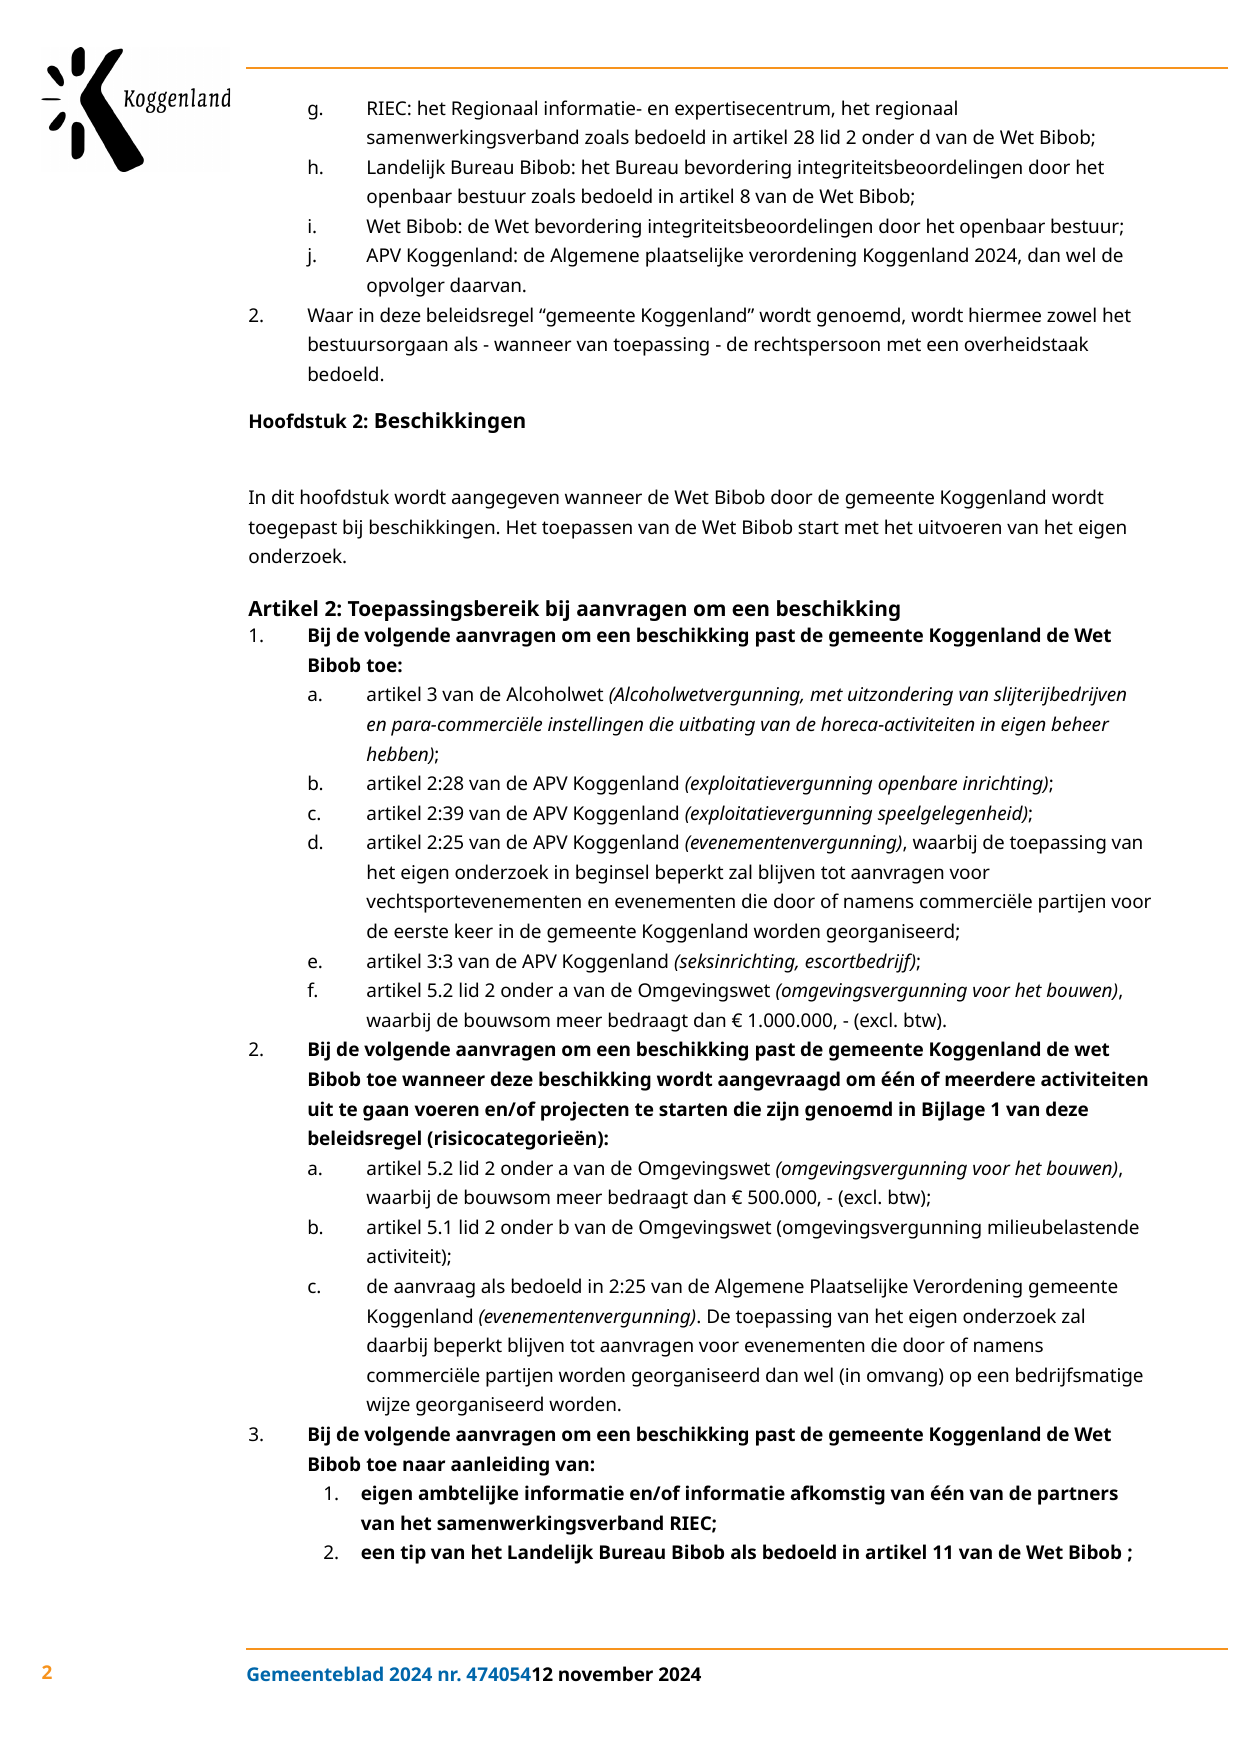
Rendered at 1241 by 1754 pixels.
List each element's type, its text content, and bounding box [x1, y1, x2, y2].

list de aanvraag als bedoeld in 2:25 van de Algemene Plaatselijke Verordening gemeente Koggenland (evenementenvergunning). De toepassing van het eigen onderzoek zal daarbij beperkt blijven tot aanvragen voor evenementen die door of namens commerciële partijen worden georganiseerd dan wel (in omvang) op een bedrijfsmatige wijze georganiseerd worden. [307, 1273, 1152, 1417]
list artikel 5.1 lid 2 onder b van de Omgevingswet (omgevingsvergunning milieubelastende activiteit); [307, 1214, 1152, 1269]
list artikel 5.2 lid 2 onder a van de Omgevingswet (omgevingsvergunning voor het bouwen), waarbij de bouwsom meer bedraagt dan € 1.000.000, - (excl. btw). [307, 977, 1152, 1033]
list Wet Bibob: de Wet bevordering integriteitsbeoordelingen door het openbaar bestuur; [307, 213, 1152, 239]
list Bij de volgende aanvragen om een beschikking past de gemeente Koggenland de Wet Bibob toe naar aanleiding van: [248, 1421, 1152, 1476]
text Artikel 2: Toepassingsbereik bij aanvragen om een beschikking [248, 594, 1152, 622]
list artikel 2:25 van de APV Koggenland (evenementenvergunning), waarbij de toepassing van het eigen onderzoek in beginsel beperkt zal blijven tot aanvragen voor vechtsportevenementen en evenementen die door of namens commerciële partijen voor de eerste keer in de gemeente Koggenland worden georganiseerd; [307, 829, 1152, 944]
list artikel 3:3 van de APV Koggenland (seksinrichting, escortbedrijf); [307, 948, 1152, 973]
list eigen ambtelijke informatie en/of informatie afkomstig van één van de partners van het samenwerkingsverband RIEC; [323, 1480, 1152, 1536]
list RIEC: het Regionaal informatie- en expertisecentrum, het regionaal samenwerkingsverband zoals bedoeld in artikel 28 lid 2 onder d van de Wet Bibob; [307, 95, 1152, 150]
list artikel 3 van de Alcoholwet (Alcoholwetvergunning, met uitzondering van slijterijbedrijven en para-commerciële instellingen die uitbating van de horeca-activiteiten in eigen beheer hebben); [307, 682, 1152, 766]
list Bij de volgende aanvragen om een beschikking past de gemeente Koggenland de wet Bibob toe wanneer deze beschikking wordt aangevraagd om één of meerdere activiteiten uit te gaan voeren en/of projecten te starten die zijn genoemd in Bijlage 1 van deze beleidsregel (risicocategorieën): [248, 1037, 1152, 1151]
list Waar in deze beleidsregel “gemeente Koggenland” wordt genoemd, wordt hiermee zowel het bestuursorgaan als - wanneer van toepassing - de rechtspersoon met een overheidstaak bedoeld. [248, 302, 1152, 387]
list een tip van het Landelijk Bureau Bibob als bedoeld in artikel 11 van de Wet Bibob ; [323, 1539, 1152, 1565]
text In dit hoofdstuk wordt aangegeven wanneer de Wet Bibob door de gemeente Koggenland wordt toegepast bij beschikkingen. Het toepassen van de Wet Bibob start met het uitvoeren van het eigen onderzoek. [248, 484, 1152, 569]
list APV Koggenland: de Algemene plaatselijke verordening Koggenland 2024, dan wel de opvolger daarvan. [307, 243, 1152, 298]
picture [41, 47, 231, 172]
list artikel 5.2 lid 2 onder a van de Omgevingswet (omgevingsvergunning voor het bouwen), waarbij de bouwsom meer bedraagt dan € 500.000, - (excl. btw); [307, 1155, 1152, 1210]
text Hoofdstuk 2: Beschikkingen [248, 407, 1152, 435]
list artikel 2:39 van de APV Koggenland (exploitatievergunning speelgelegenheid); [307, 800, 1152, 826]
list artikel 2:28 van de APV Koggenland (exploitatievergunning openbare inrichting); [307, 770, 1152, 796]
list Bij de volgende aanvragen om een beschikking past de gemeente Koggenland de Wet Bibob toe: [248, 622, 1152, 678]
list Landelijk Bureau Bibob: het Bureau bevordering integriteitsbeoordelingen door het openbaar bestuur zoals bedoeld in artikel 8 van de Wet Bibob; [307, 154, 1152, 209]
